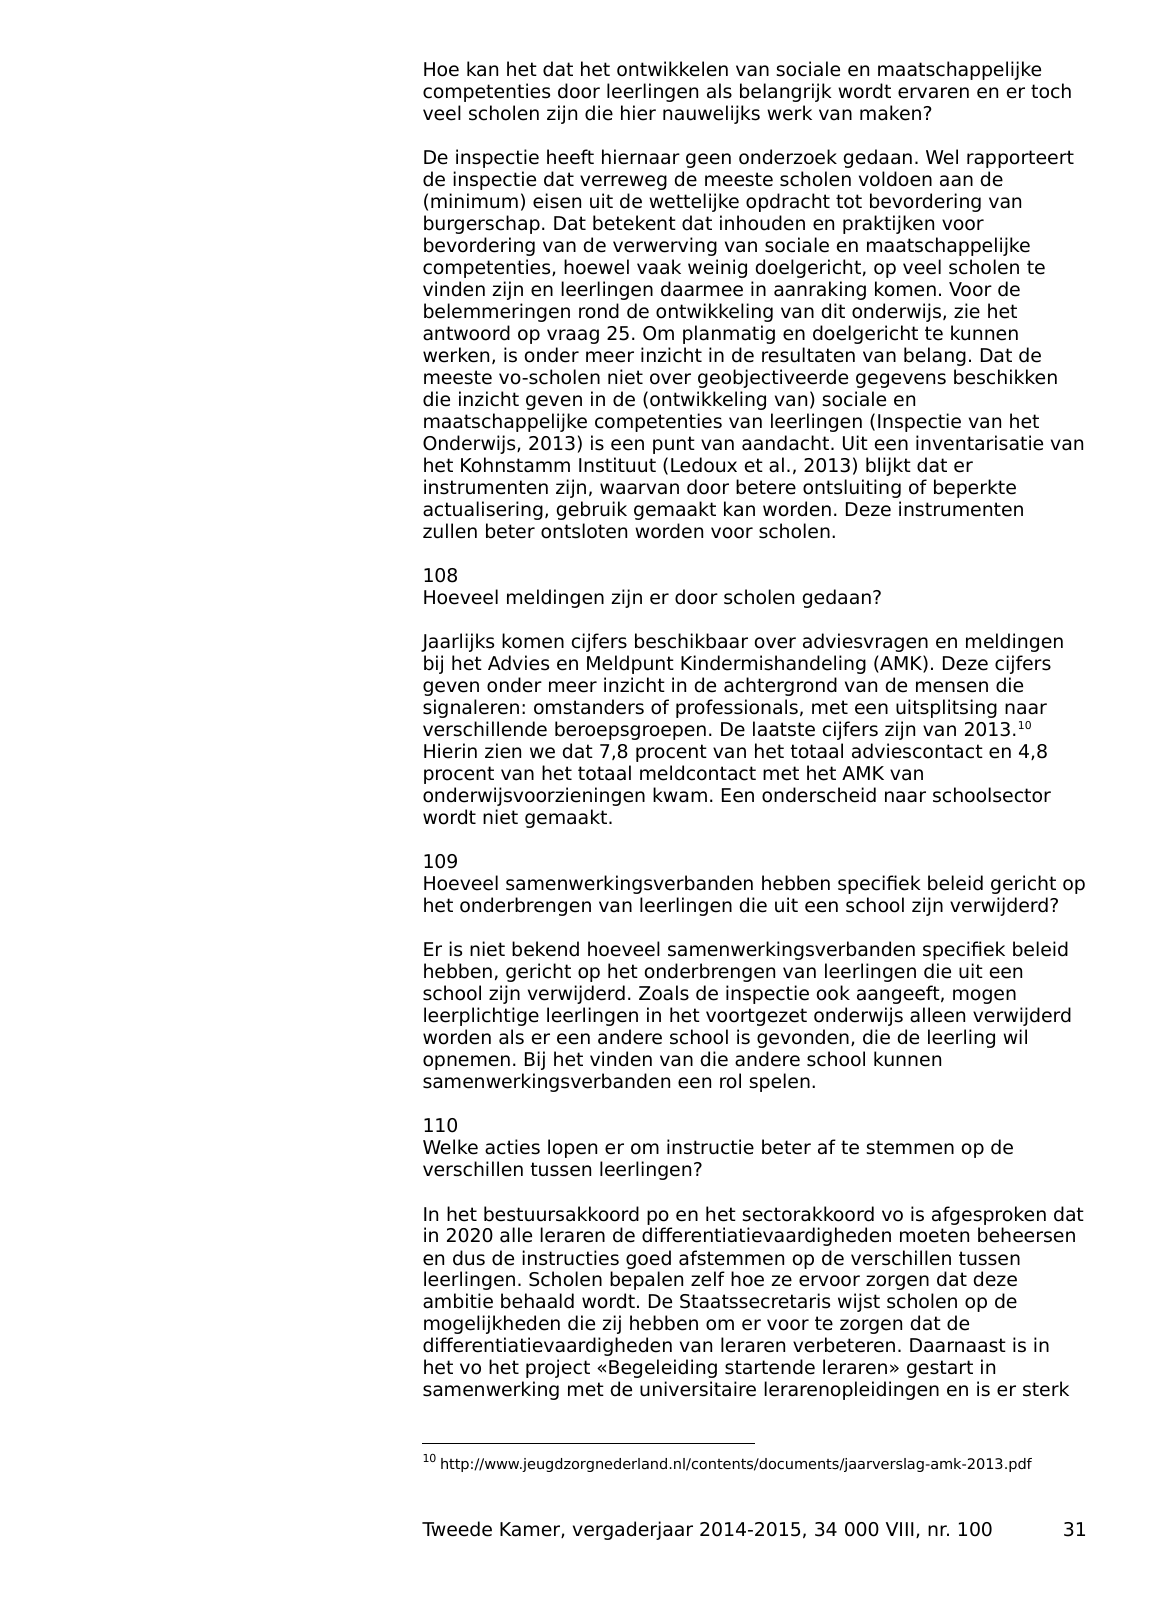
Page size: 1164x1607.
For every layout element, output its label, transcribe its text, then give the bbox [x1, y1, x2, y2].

text De inspectie heeft hiernaar geen onderzoek gedaan. Wel rapporteert de inspectie dat verreweg de meeste scholen voldoen aan de (minimum) eisen uit de wettelijke opdracht tot bevordering van burgerschap. Dat betekent dat inhouden en praktijken voor bevordering van de verwerving van sociale en maatschappelijke competenties, hoewel vaak weinig doelgericht, op veel scholen te vinden zijn en leerlingen daarmee in aanraking komen. Voor de belemmeringen rond de ontwikkeling van dit onderwijs, zie het antwoord op vraag 25. Om planmatig en doelgericht te kunnen werken, is onder meer inzicht in de resultaten van belang. Dat de meeste vo-scholen niet over geobjectiveerde gegevens beschikken die inzicht geven in de (ontwikkeling van) sociale en maatschappelijke competenties van leerlingen (Inspectie van het Onderwijs, 2013) is een punt van aandacht. Uit een inventarisatie van het Kohnstamm Instituut (Ledoux et al., 2013) blijkt dat er instrumenten zijn, waarvan door betere ontsluiting of beperkte actualisering, gebruik gemaakt kan worden. Deze instrumenten zullen beter ontsloten worden voor scholen. [422, 147, 1087, 543]
text Hoe kan het dat het ontwikkelen van sociale en maatschappelijke competenties door leerlingen als belangrijk wordt ervaren en er toch veel scholen zijn die hier nauwelijks werk van maken? [422, 59, 1087, 125]
text Jaarlijks komen cijfers beschikbaar over adviesvragen en meldingen bij het Advies en Meldpunt Kindermishandeling (AMK). Deze cijfers geven onder meer inzicht in de achtergrond van de mensen die signaleren: omstanders of professionals, met een uitsplitsing naar verschillende beroepsgroepen. De laatste cijfers zijn van 2013. Hierin zien we dat 7,8 procent van het totaal adviescontact en 4,8 procent van het totaal meldcontact met het AMK van onderwijsvoorzieningen kwam. Een onderscheid naar schoolsector wordt niet gemaakt. [422, 631, 1087, 829]
text Welke acties lopen er om instructie beter af te stemmen op de verschillen tussen leerlingen? [422, 1137, 1087, 1181]
text 109 [422, 851, 1087, 873]
text Hoeveel meldingen zijn er door scholen gedaan? [422, 587, 1087, 609]
text 108 [422, 565, 1087, 587]
text Er is niet bekend hoeveel samenwerkingsverbanden specifiek beleid hebben, gericht op het onderbrengen van leerlingen die uit een school zijn verwijderd. Zoals de inspectie ook aangeeft, mogen leerplichtige leerlingen in het voortgezet onderwijs alleen verwijderd worden als er een andere school is gevonden, die de leerling wil opnemen. Bij het vinden van die andere school kunnen samenwerkingsverbanden een rol spelen. [422, 939, 1087, 1093]
text http://www.jeugdzorgnederland.nl/contents/documents/jaarverslag-amk-2013.pdf [422, 1452, 1087, 1474]
text Hoeveel samenwerkingsverbanden hebben specifiek beleid gericht op het onderbrengen van leerlingen die uit een school zijn verwijderd? [422, 873, 1087, 917]
text In het bestuursakkoord po en het sectorakkoord vo is afgesproken dat in 2020 alle leraren de differentiatievaardigheden moeten beheersen en dus de instructies goed afstemmen op de verschillen tussen leerlingen. Scholen bepalen zelf hoe ze ervoor zorgen dat deze ambitie behaald wordt. De Staatssecretaris wijst scholen op de mogelijkheden die zij hebben om er voor te zorgen dat de differentiatievaardigheden van leraren verbeteren. Daarnaast is in het vo het project «Begeleiding startende leraren» gestart in samenwerking met de universitaire lerarenopleidingen en is er sterk [422, 1203, 1087, 1401]
text 110 [422, 1115, 1087, 1137]
